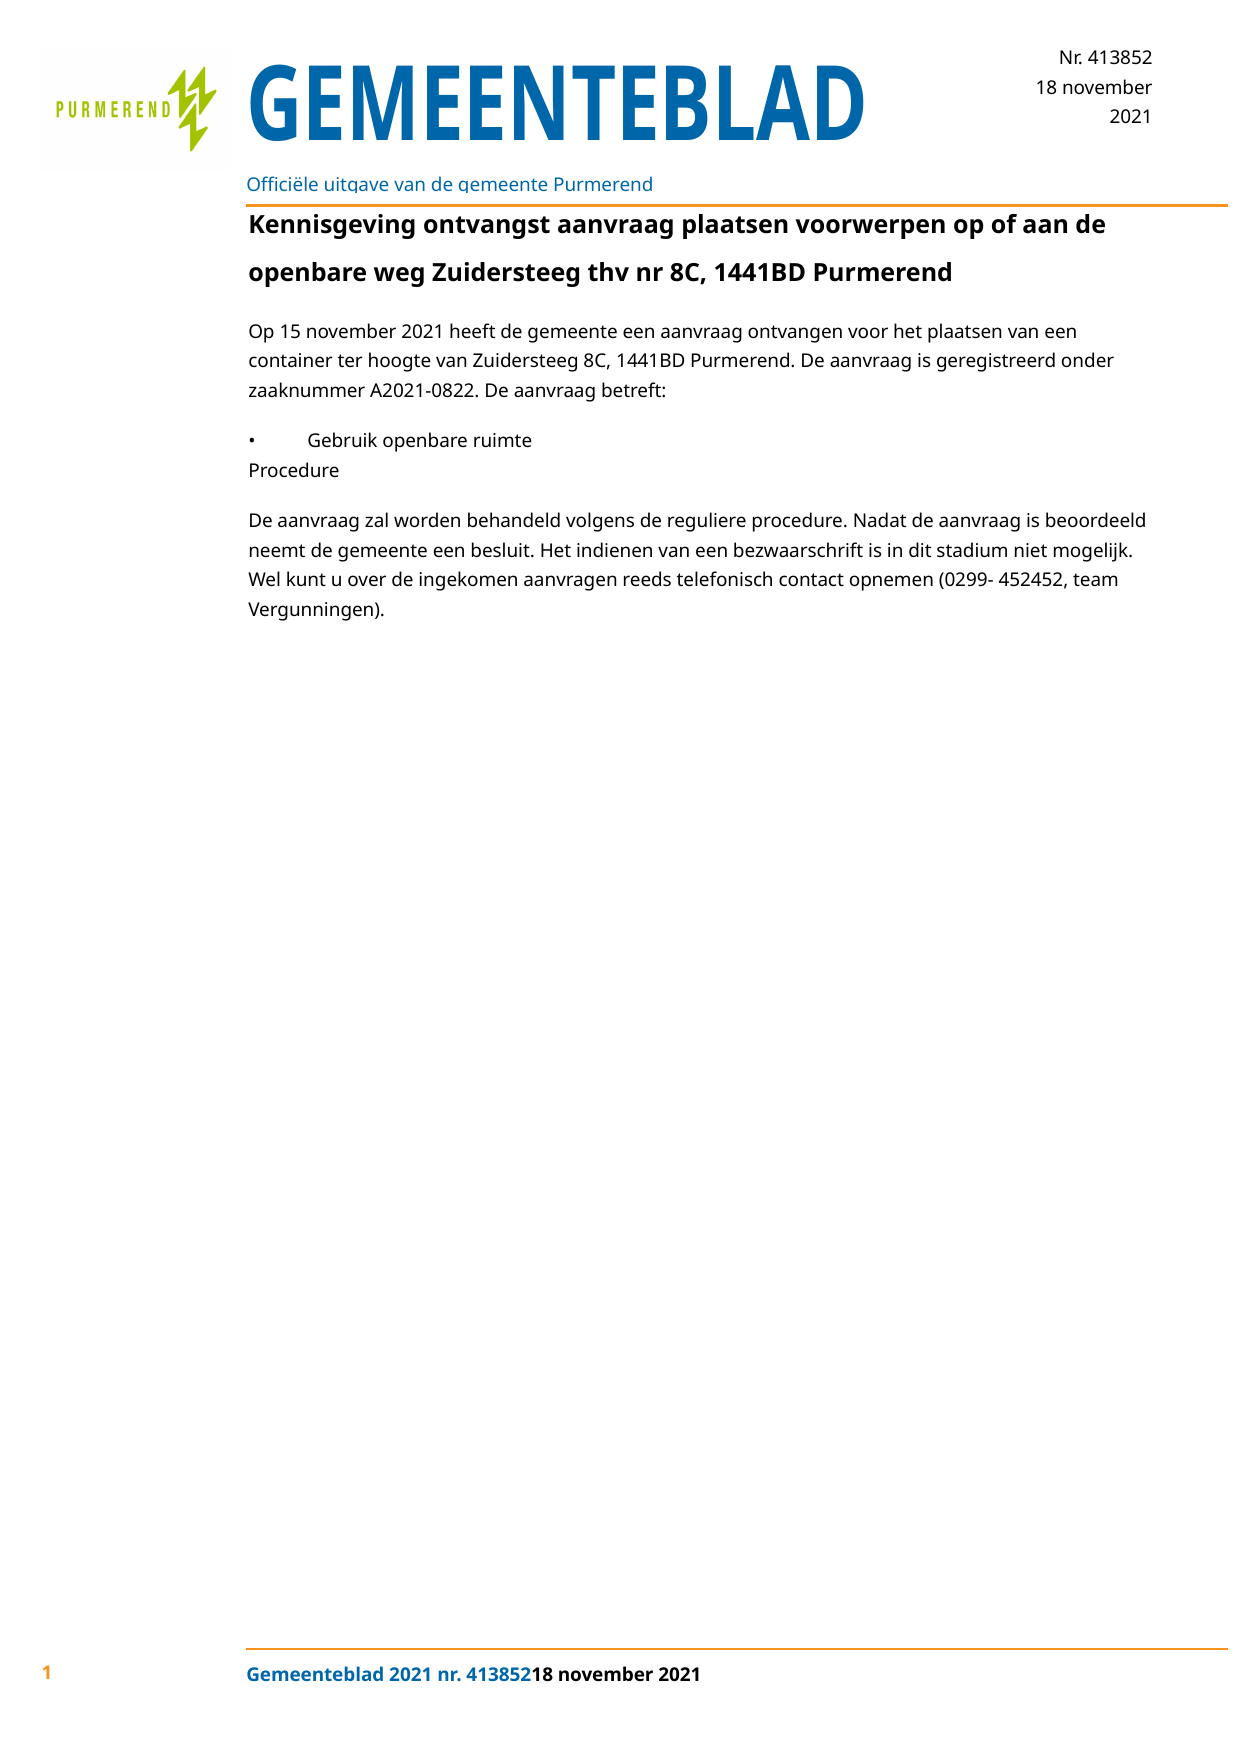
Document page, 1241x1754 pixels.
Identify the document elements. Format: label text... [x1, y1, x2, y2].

list Gebruik openbare ruimte [248, 427, 1152, 453]
picture [41, 47, 231, 172]
text Procedure [248, 457, 1152, 483]
text Kennisgeving ontvangst aanvraag plaatsen voorwerpen op of aan de openbare weg Zuidersteeg thv nr 8C, 1441BD Purmerend [248, 207, 1152, 288]
text Op 15 november 2021 heeft de gemeente een aanvraag ontvangen voor het plaatsen van een container ter hoogte van Zuidersteeg 8C, 1441BD Purmerend. De aanvraag is geregistreerd onder zaaknummer A2021-0822. De aanvraag betreft: [248, 318, 1152, 403]
text De aanvraag zal worden behandeld volgens de reguliere procedure. Nadat de aanvraag is beoordeeld neemt de gemeente een besluit. Het indienen van een bezwaarschrift is in dit stadium niet mogelijk. Wel kunt u over de ingekomen aanvragen reeds telefonisch contact opnemen (0299- 452452, team Vergunningen). [248, 507, 1152, 622]
